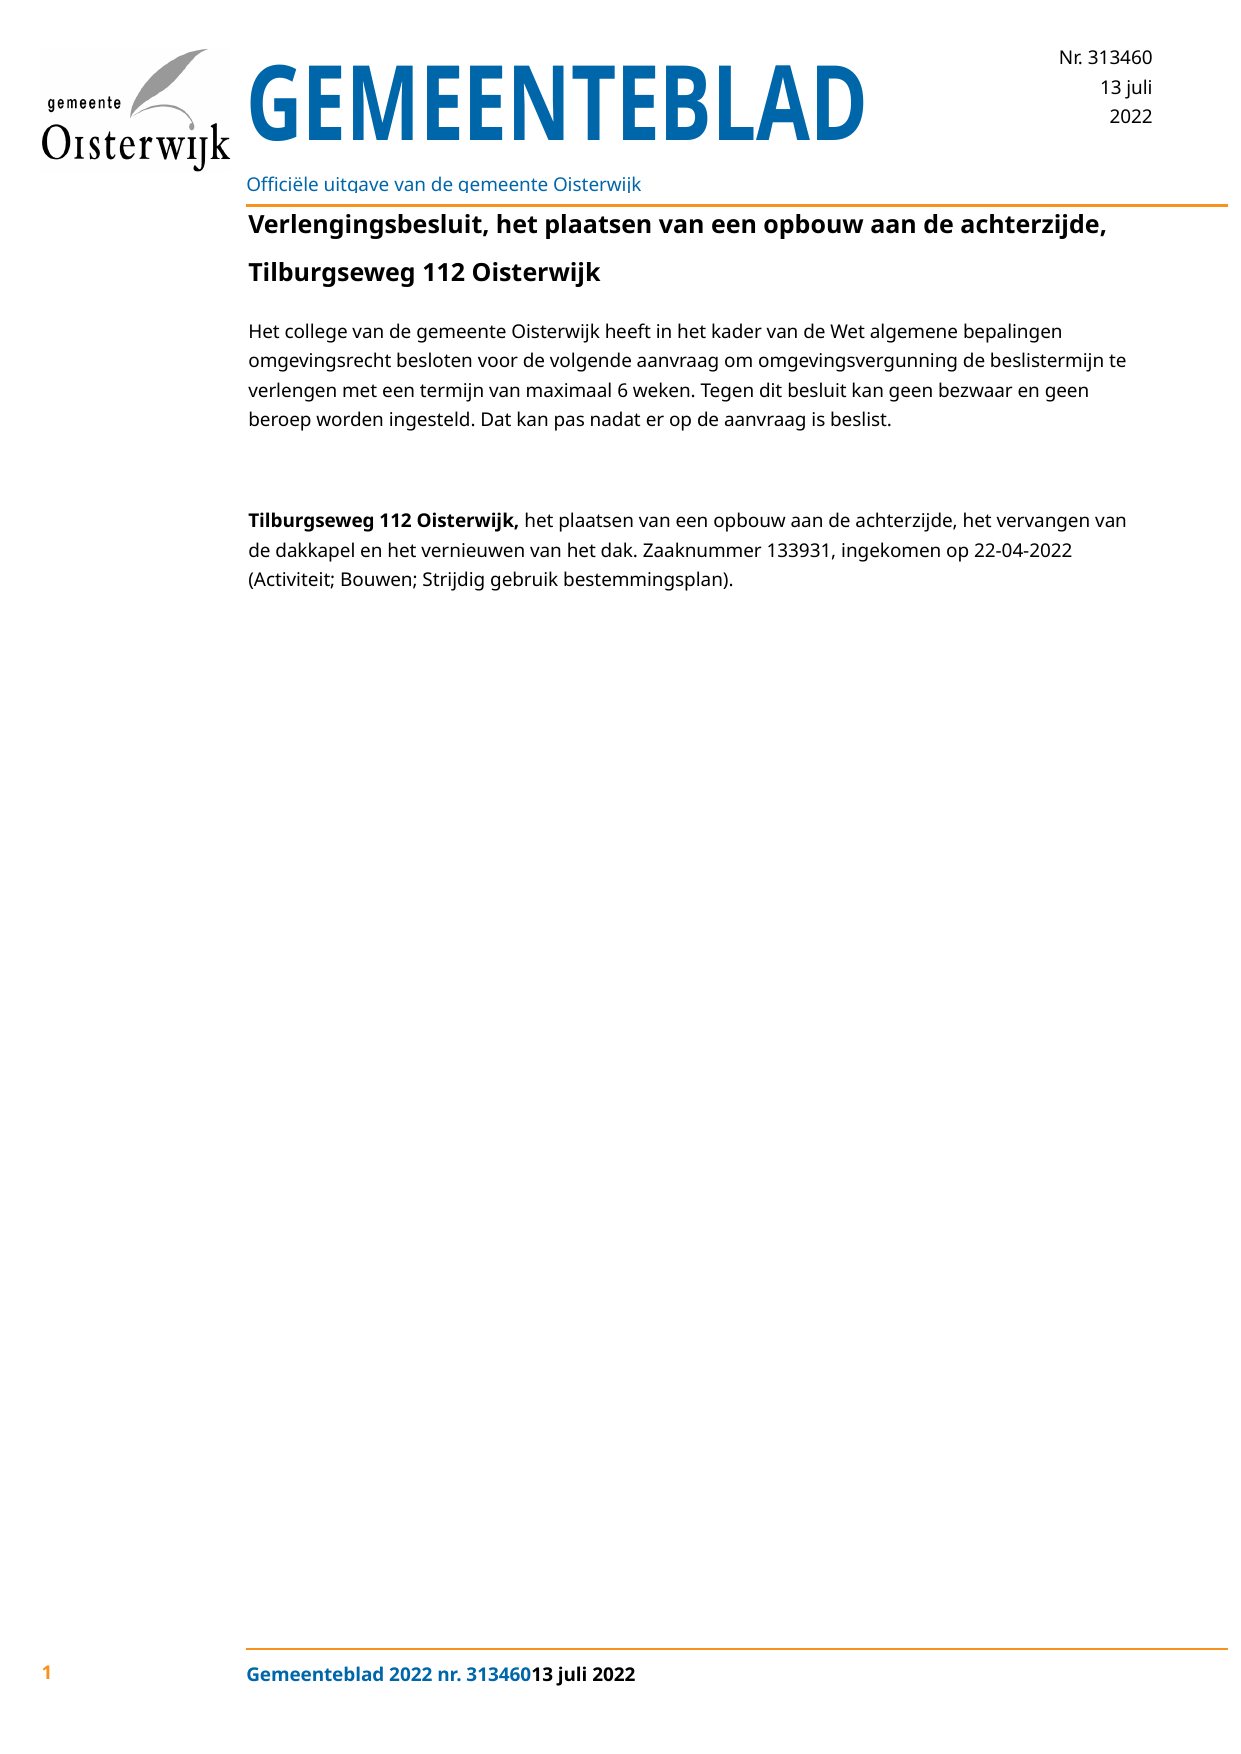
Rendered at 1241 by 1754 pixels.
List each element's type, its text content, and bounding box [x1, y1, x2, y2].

text Verlengingsbesluit, het plaatsen van een opbouw aan de achterzijde, Tilburgseweg 112 Oisterwijk [248, 207, 1152, 288]
text Het college van de gemeente Oisterwijk heeft in het kader van de Wet algemene bepalingen omgevingsrecht besloten voor de volgende aanvraag om omgevingsvergunning de beslistermijn te verlengen met een termijn van maximaal 6 weken. Tegen dit besluit kan geen bezwaar en geen beroep worden ingesteld. Dat kan pas nadat er op de aanvraag is beslist. [248, 318, 1152, 432]
text Tilburgseweg 112 Oisterwijk, het plaatsen van een opbouw aan de achterzijde, het vervangen van de dakkapel en het vernieuwen van het dak. Zaaknummer 133931, ingekomen op 22-04-2022 (Activiteit; Bouwen; Strijdig gebruik bestemmingsplan). [248, 507, 1152, 592]
picture [41, 47, 231, 172]
